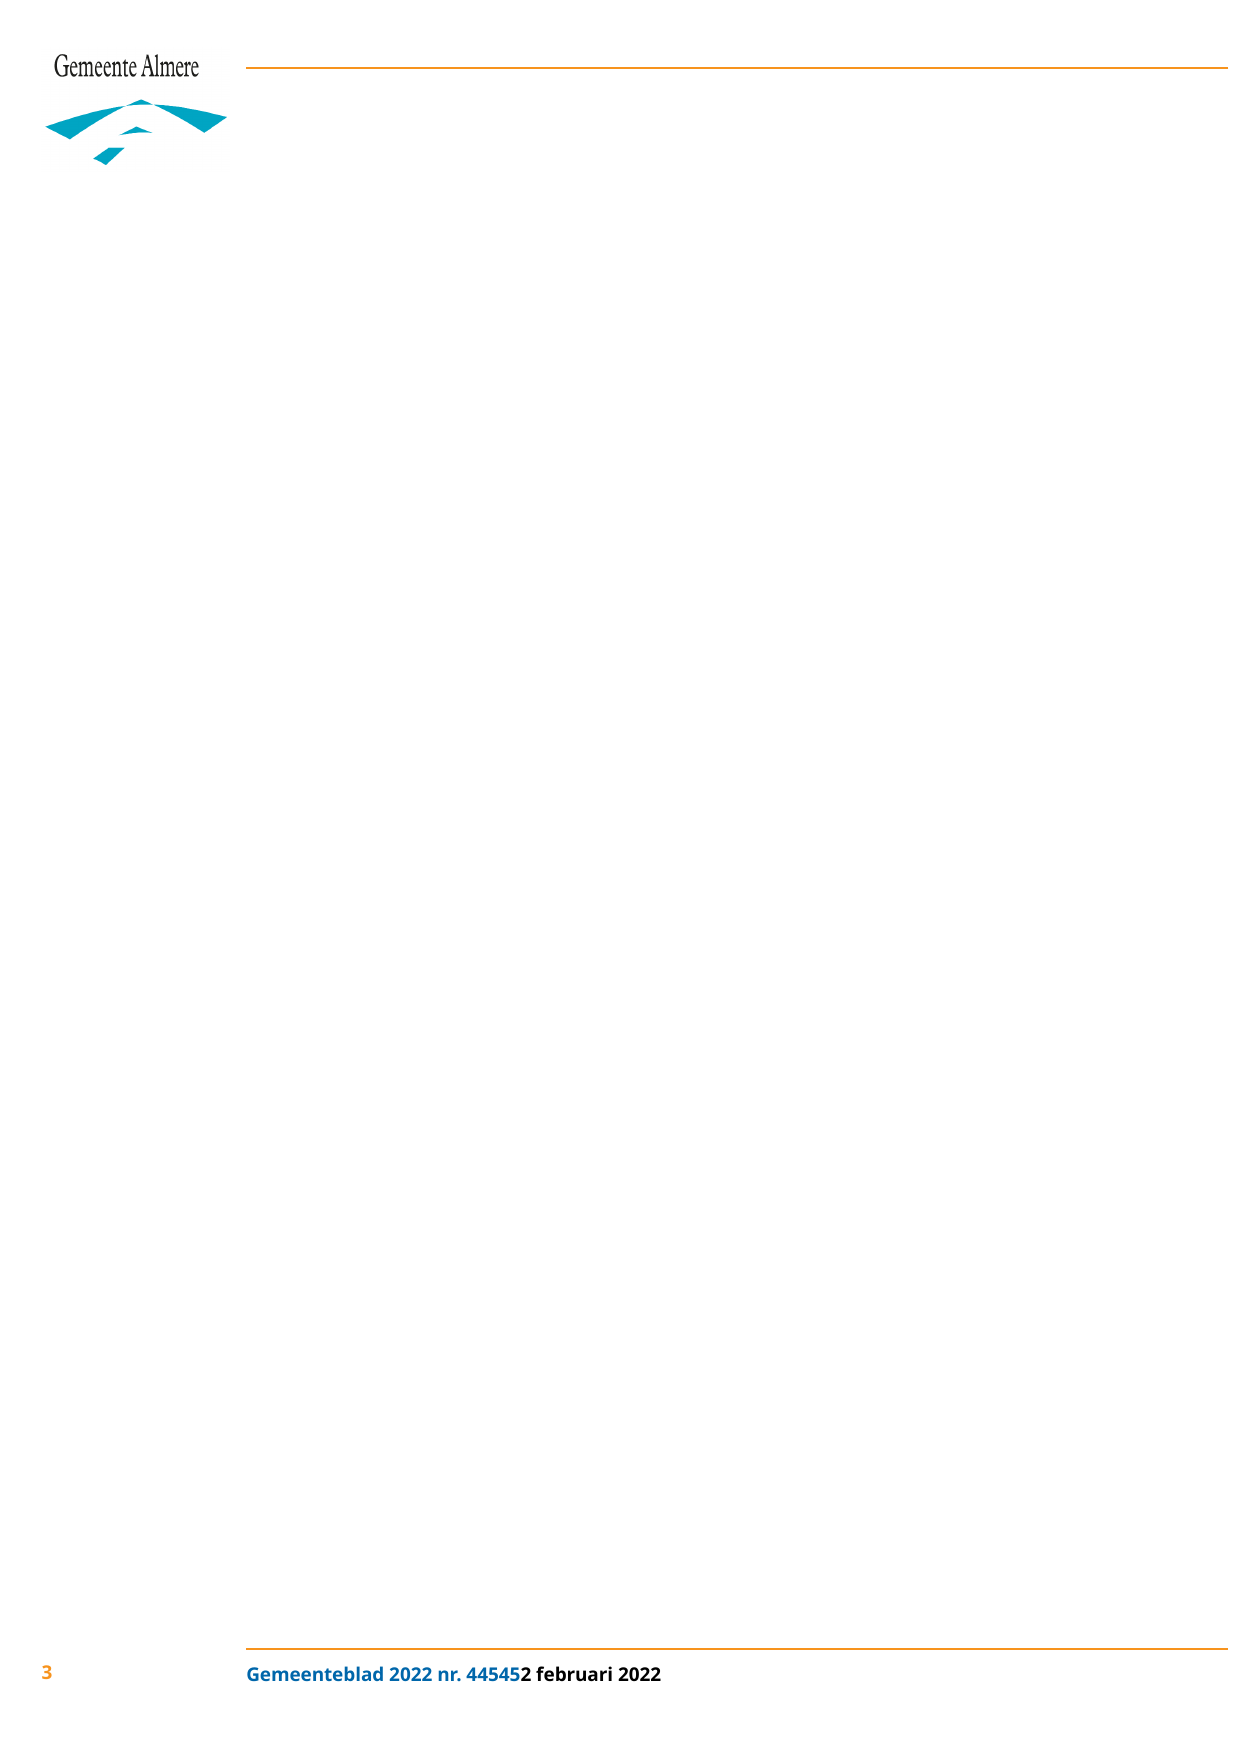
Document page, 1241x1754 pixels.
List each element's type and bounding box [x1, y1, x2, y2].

picture [41, 47, 231, 172]
